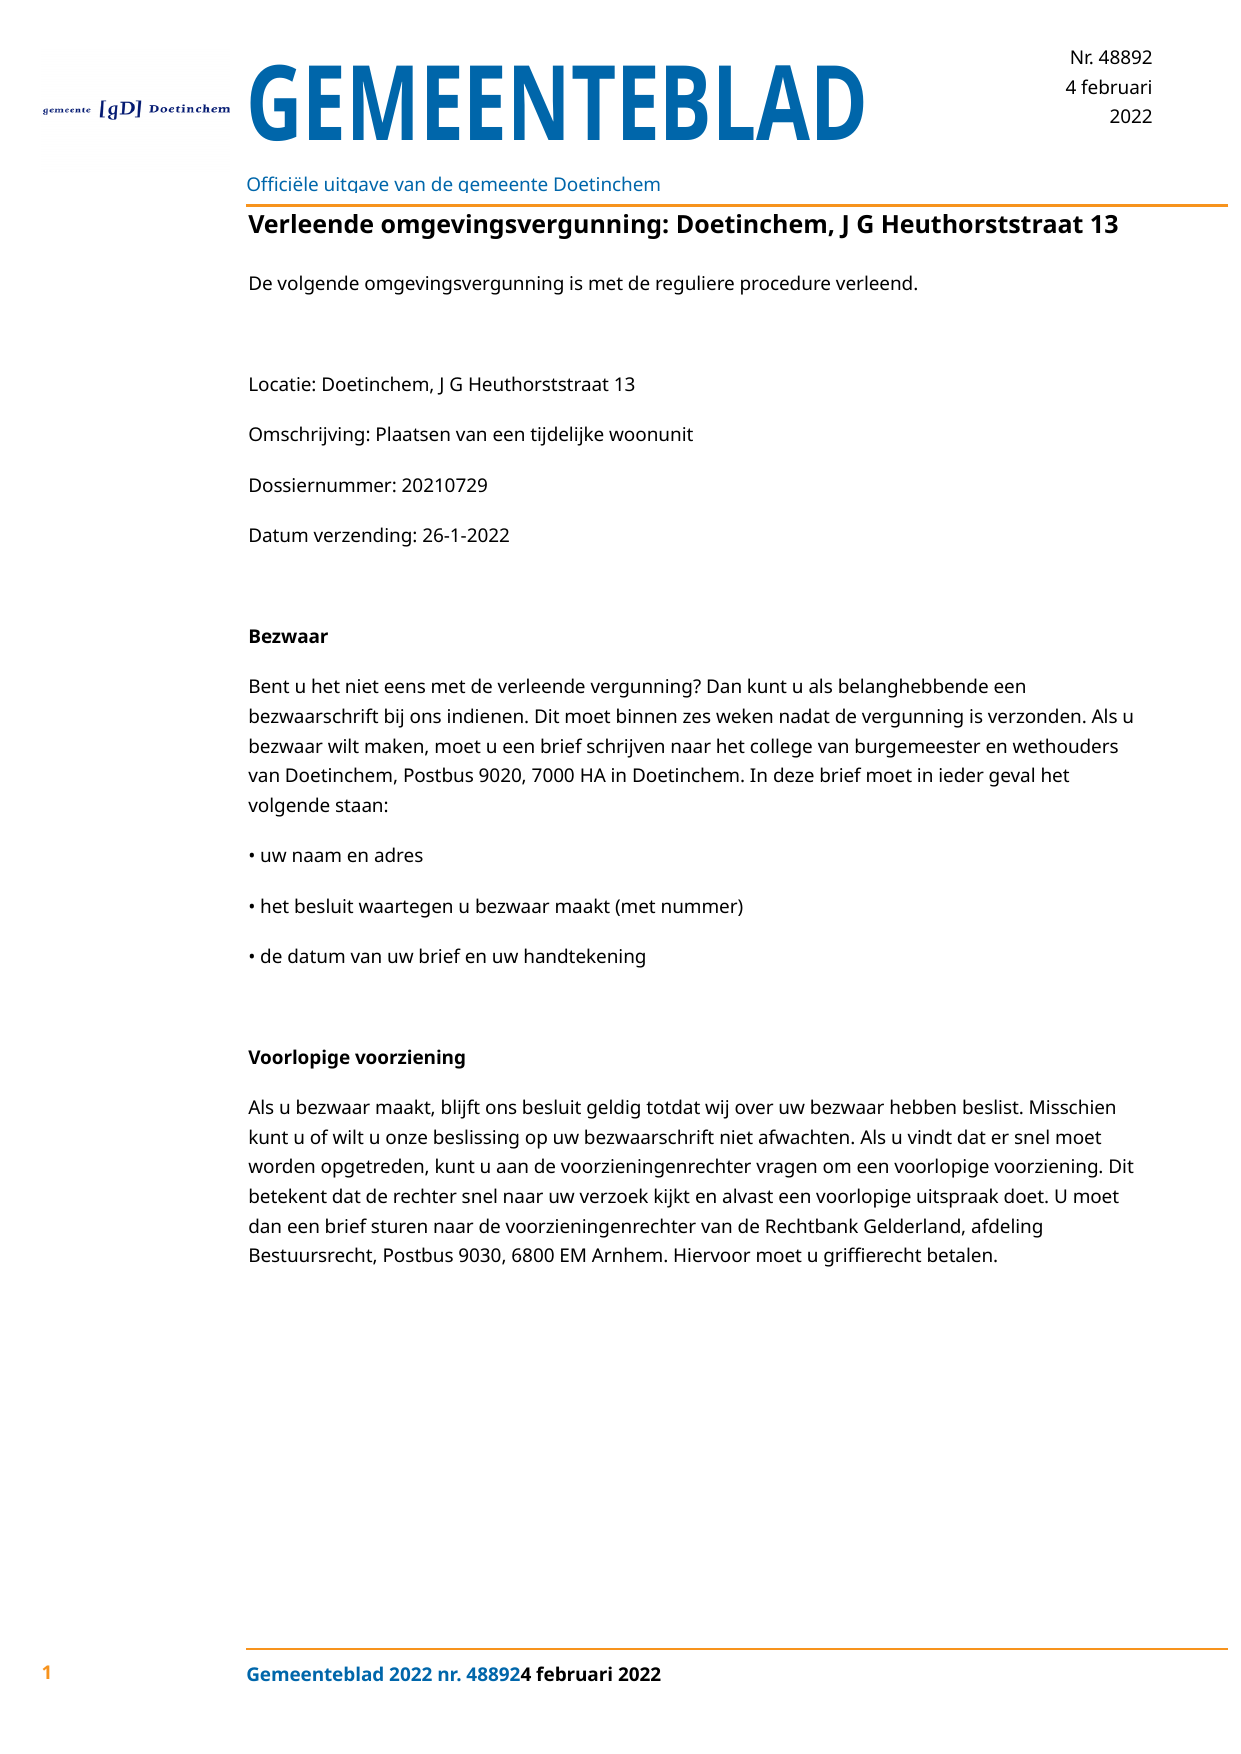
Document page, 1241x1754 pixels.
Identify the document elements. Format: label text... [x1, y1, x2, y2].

text • de datum van uw brief en uw handtekening [248, 943, 1152, 969]
text Bezwaar [248, 623, 1152, 649]
text Datum verzending: 26-1-2022 [248, 522, 1152, 548]
picture [41, 47, 231, 172]
text • uw naam en adres [248, 842, 1152, 868]
text Locatie: Doetinchem, J G Heuthorststraat 13 [248, 371, 1152, 397]
text Voorlopige voorziening [248, 1044, 1152, 1070]
text Omschrijving: Plaatsen van een tijdelijke woonunit [248, 422, 1152, 447]
text Dossiernummer: 20210729 [248, 472, 1152, 498]
text • het besluit waartegen u bezwaar maakt (met nummer) [248, 893, 1152, 918]
text Verleende omgevingsvergunning: Doetinchem, J G Heuthorststraat 13 [248, 207, 1152, 241]
text De volgende omgevingsvergunning is met de reguliere procedure verleend. [248, 270, 1152, 296]
text Als u bezwaar maakt, blijft ons besluit geldig totdat wij over uw bezwaar hebben beslist. Misschien kunt u of wilt u onze beslissing op uw bezwaarschrift niet afwachten. Als u vindt dat er snel moet worden opgetreden, kunt u aan de voorzieningenrechter vragen om een voorlopige voorziening. Dit betekent dat de rechter snel naar uw verzoek kijkt en alvast een voorlopige uitspraak doet. U moet dan een brief sturen naar de voorzieningenrechter van de Rechtbank Gelderland, afdeling Bestuursrecht, Postbus 9030, 6800 EM Arnhem. Hiervoor moet u griffierecht betalen. [248, 1094, 1152, 1268]
text Bent u het niet eens met de verleende vergunning? Dan kunt u als belanghebbende een bezwaarschrift bij ons indienen. Dit moet binnen zes weken nadat de vergunning is verzonden. Als u bezwaar wilt maken, moet u een brief schrijven naar het college van burgemeester en wethouders van Doetinchem, Postbus 9020, 7000 HA in Doetinchem. In deze brief moet in ieder geval het volgende staan: [248, 674, 1152, 818]
